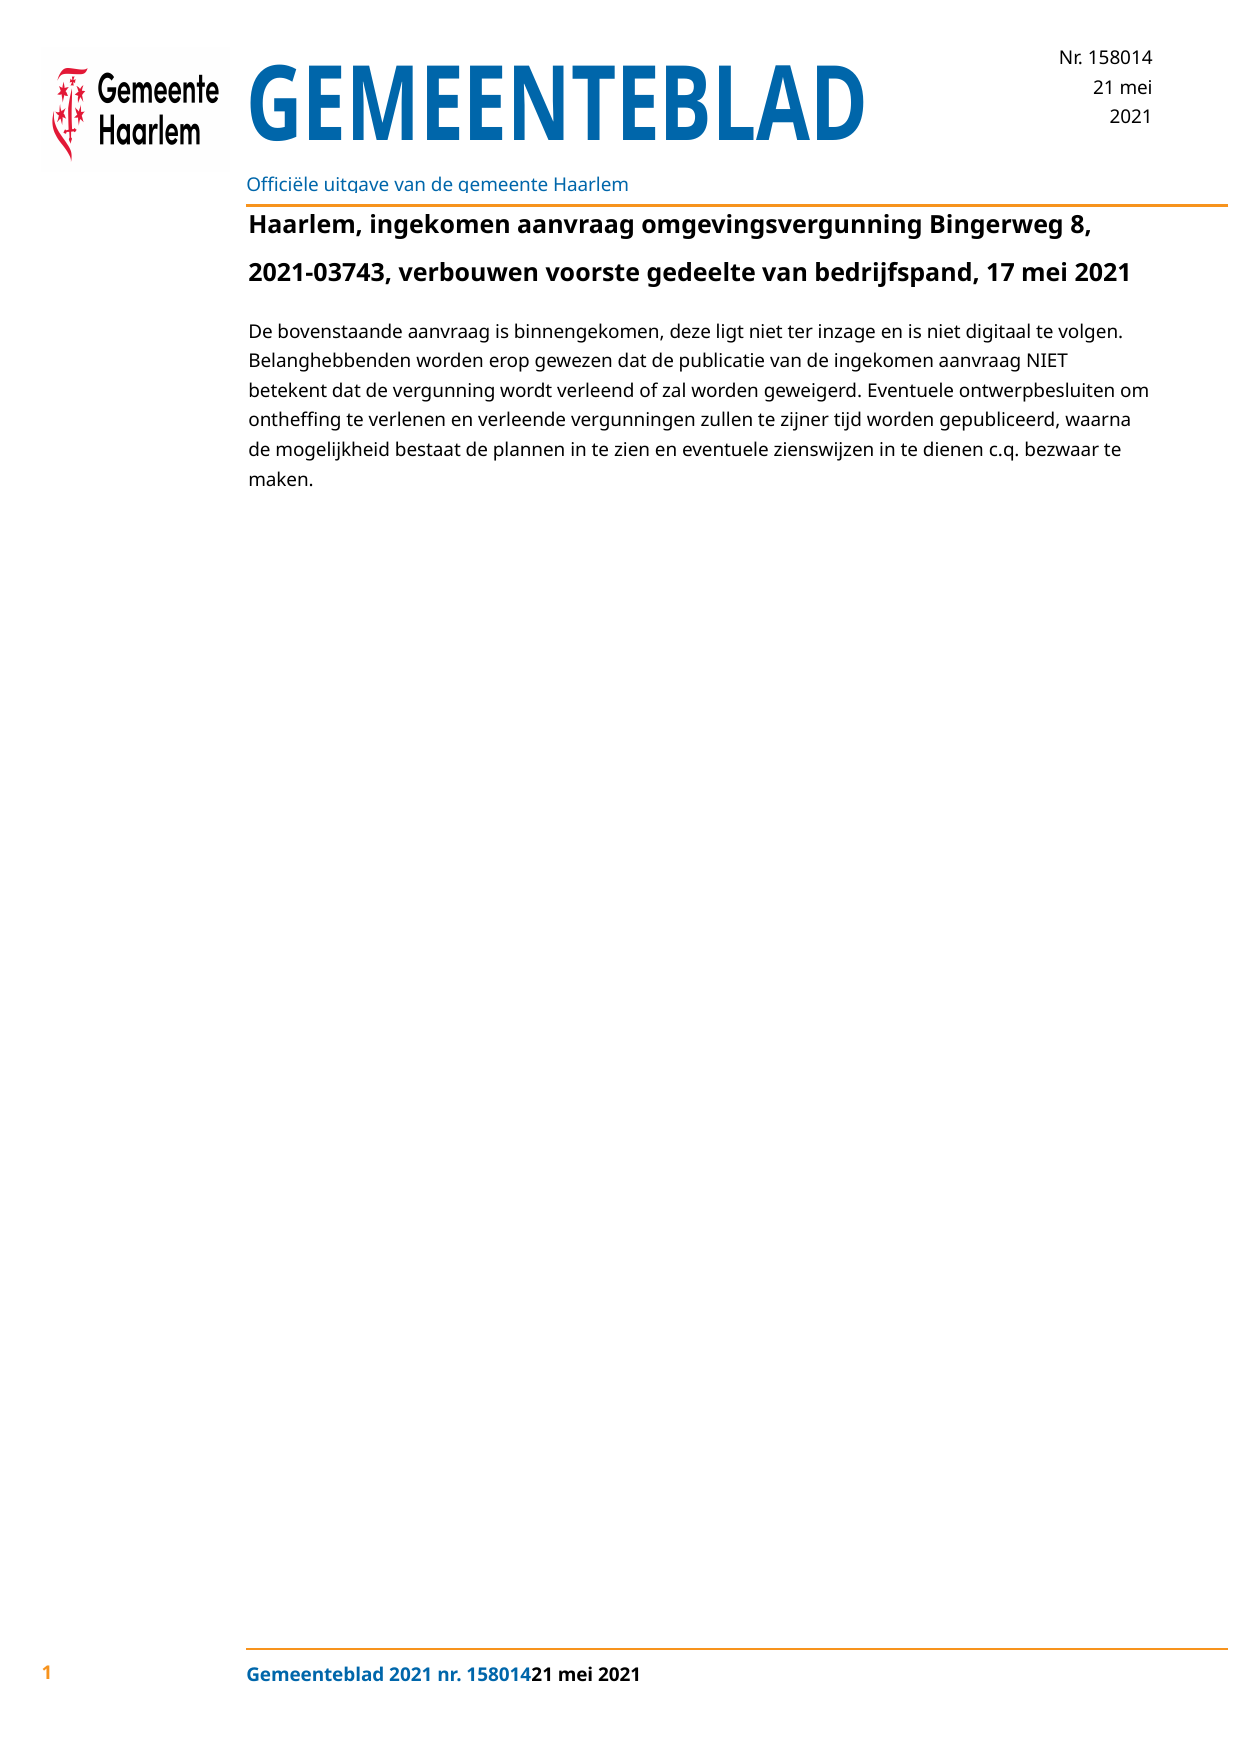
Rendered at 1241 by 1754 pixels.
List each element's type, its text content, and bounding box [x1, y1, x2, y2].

text De bovenstaande aanvraag is binnengekomen, deze ligt niet ter inzage en is niet digitaal te volgen. Belanghebbenden worden erop gewezen dat de publicatie van de ingekomen aanvraag NIET betekent dat de vergunning wordt verleend of zal worden geweigerd. Eventuele ontwerpbesluiten om ontheffing te verlenen en verleende vergunningen zullen te zijner tijd worden gepubliceerd, waarna de mogelijkheid bestaat de plannen in te zien en eventuele zienswijzen in te dienen c.q. bezwaar te maken. [248, 318, 1152, 492]
picture [41, 47, 231, 172]
text Haarlem, ingekomen aanvraag omgevingsvergunning Bingerweg 8, 2021-03743, verbouwen voorste gedeelte van bedrijfspand, 17 mei 2021 [248, 207, 1152, 288]
